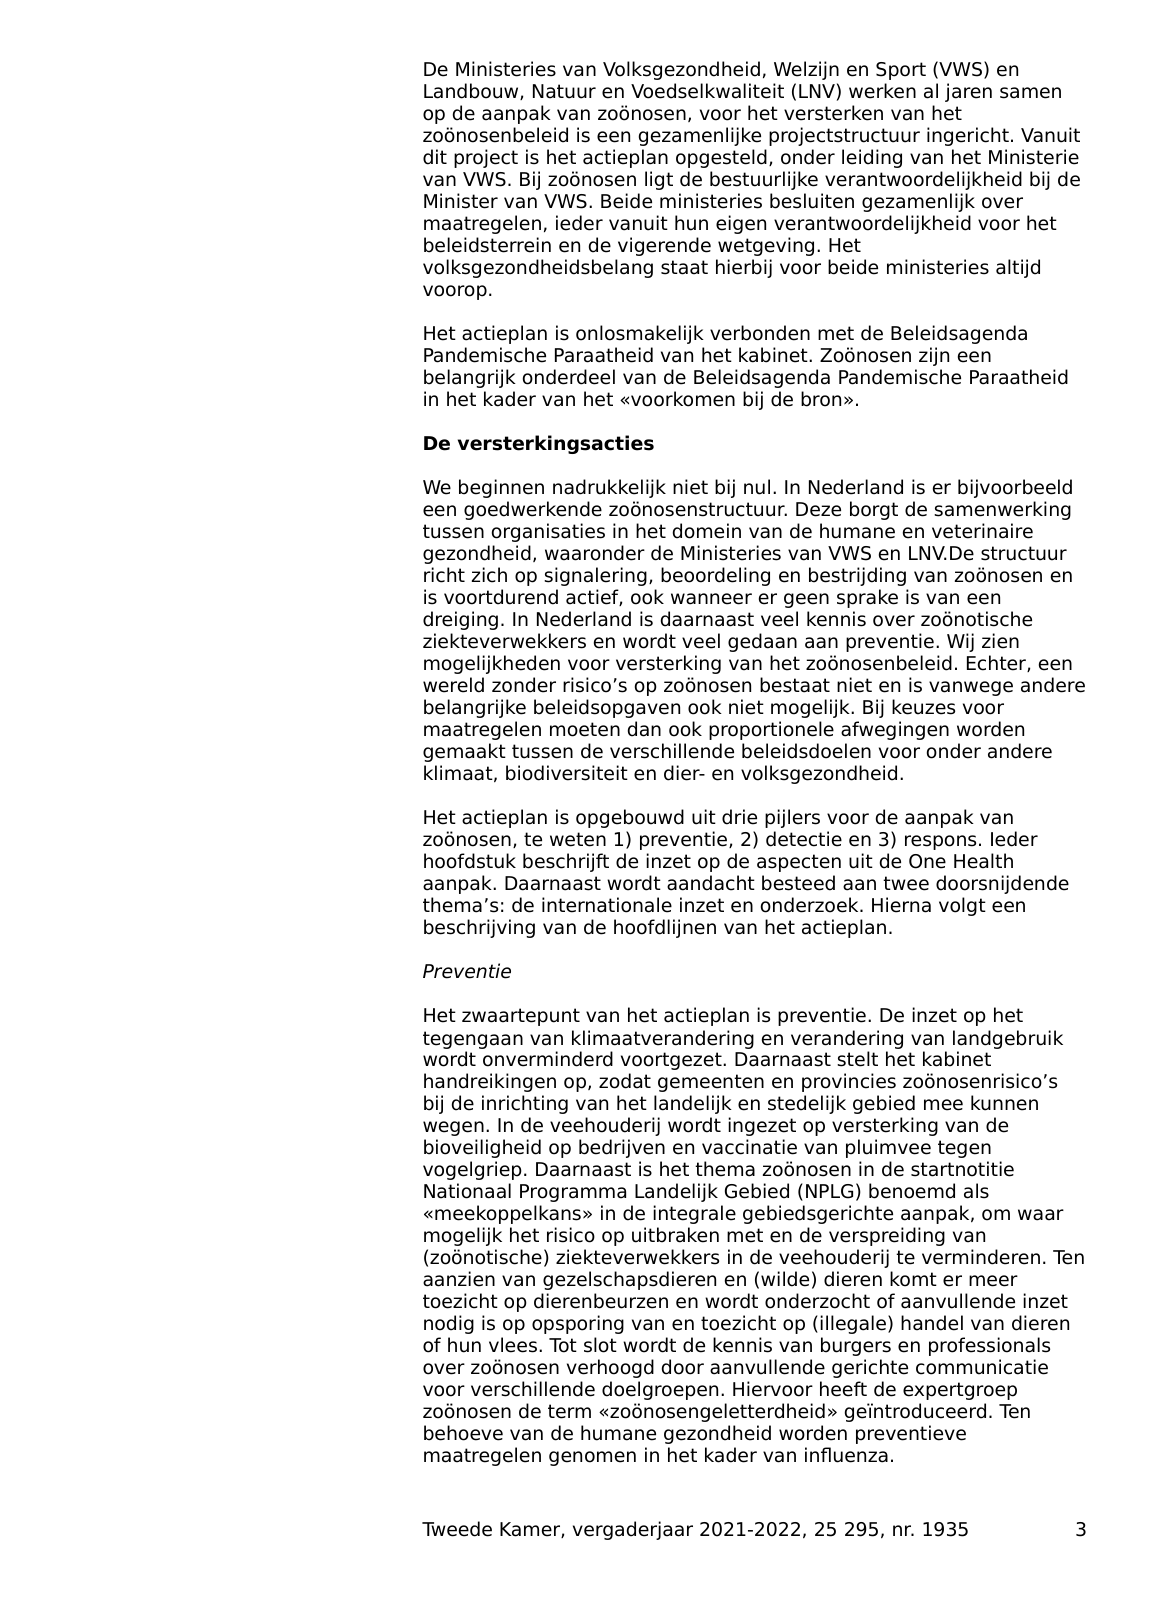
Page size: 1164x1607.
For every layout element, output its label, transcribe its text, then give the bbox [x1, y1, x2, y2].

text We beginnen nadrukkelijk niet bij nul. In Nederland is er bijvoorbeeld een goedwerkende zoönosenstructuur. Deze borgt de samenwerking tussen organisaties in het domein van de humane en veterinaire gezondheid, waaronder de Ministeries van VWS en LNV.De structuur richt zich op signalering, beoordeling en bestrijding van zoönosen en is voortdurend actief, ook wanneer er geen sprake is van een dreiging. In Nederland is daarnaast veel kennis over zoönotische ziekteverwekkers en wordt veel gedaan aan preventie. Wij zien mogelijkheden voor versterking van het zoönosenbeleid. Echter, een wereld zonder risico’s op zoönosen bestaat niet en is vanwege andere belangrijke beleidsopgaven ook niet mogelijk. Bij keuzes voor maatregelen moeten dan ook proportionele afwegingen worden gemaakt tussen de verschillende beleidsdoelen voor onder andere klimaat, biodiversiteit en dier- en volksgezondheid. [422, 477, 1087, 785]
text Het zwaartepunt van het actieplan is preventie. De inzet op het tegengaan van klimaatverandering en verandering van landgebruik wordt onverminderd voortgezet. Daarnaast stelt het kabinet handreikingen op, zodat gemeenten en provincies zoönosenrisico’s bij de inrichting van het landelijk en stedelijk gebied mee kunnen wegen. In de veehouderij wordt ingezet op versterking van de bioveiligheid op bedrijven en vaccinatie van pluimvee tegen vogelgriep. Daarnaast is het thema zoönosen in de startnotitie Nationaal Programma Landelijk Gebied (NPLG) benoemd als «meekoppelkans» in de integrale gebiedsgerichte aanpak, om waar mogelijk het risico op uitbraken met en de verspreiding van (zoönotische) ziekteverwekkers in de veehouderij te verminderen. Ten aanzien van gezelschapsdieren en (wilde) dieren komt er meer toezicht op dierenbeurzen en wordt onderzocht of aanvullende inzet nodig is op opsporing van en toezicht op (illegale) handel van dieren of hun vlees. Tot slot wordt de kennis van burgers en professionals over zoönosen verhoogd door aanvullende gerichte communicatie voor verschillende doelgroepen. Hiervoor heeft de expertgroep zoönosen de term «zoönosengeletterdheid» geïntroduceerd. Ten behoeve van de humane gezondheid worden preventieve maatregelen genomen in het kader van influenza. [422, 1005, 1087, 1467]
subtitle Preventie [422, 961, 1087, 983]
subtitle De versterkingsacties [422, 433, 1087, 455]
text Het actieplan is onlosmakelijk verbonden met de Beleidsagenda Pandemische Paraatheid van het kabinet. Zoönosen zijn een belangrijk onderdeel van de Beleidsagenda Pandemische Paraatheid in het kader van het «voorkomen bij de bron». [422, 323, 1087, 411]
text De Ministeries van Volksgezondheid, Welzijn en Sport (VWS) en Landbouw, Natuur en Voedselkwaliteit (LNV) werken al jaren samen op de aanpak van zoönosen, voor het versterken van het zoönosenbeleid is een gezamenlijke projectstructuur ingericht. Vanuit dit project is het actieplan opgesteld, onder leiding van het Ministerie van VWS. Bij zoönosen ligt de bestuurlijke verantwoordelijkheid bij de Minister van VWS. Beide ministeries besluiten gezamenlijk over maatregelen, ieder vanuit hun eigen verantwoordelijkheid voor het beleidsterrein en de vigerende wetgeving. Het volksgezondheidsbelang staat hierbij voor beide ministeries altijd voorop. [422, 59, 1087, 301]
text Het actieplan is opgebouwd uit drie pijlers voor de aanpak van zoönosen, te weten 1) preventie, 2) detectie en 3) respons. Ieder hoofdstuk beschrijft de inzet op de aspecten uit de One Health aanpak. Daarnaast wordt aandacht besteed aan twee doorsnijdende thema’s: de internationale inzet en onderzoek. Hierna volgt een beschrijving van de hoofdlijnen van het actieplan. [422, 807, 1087, 939]
